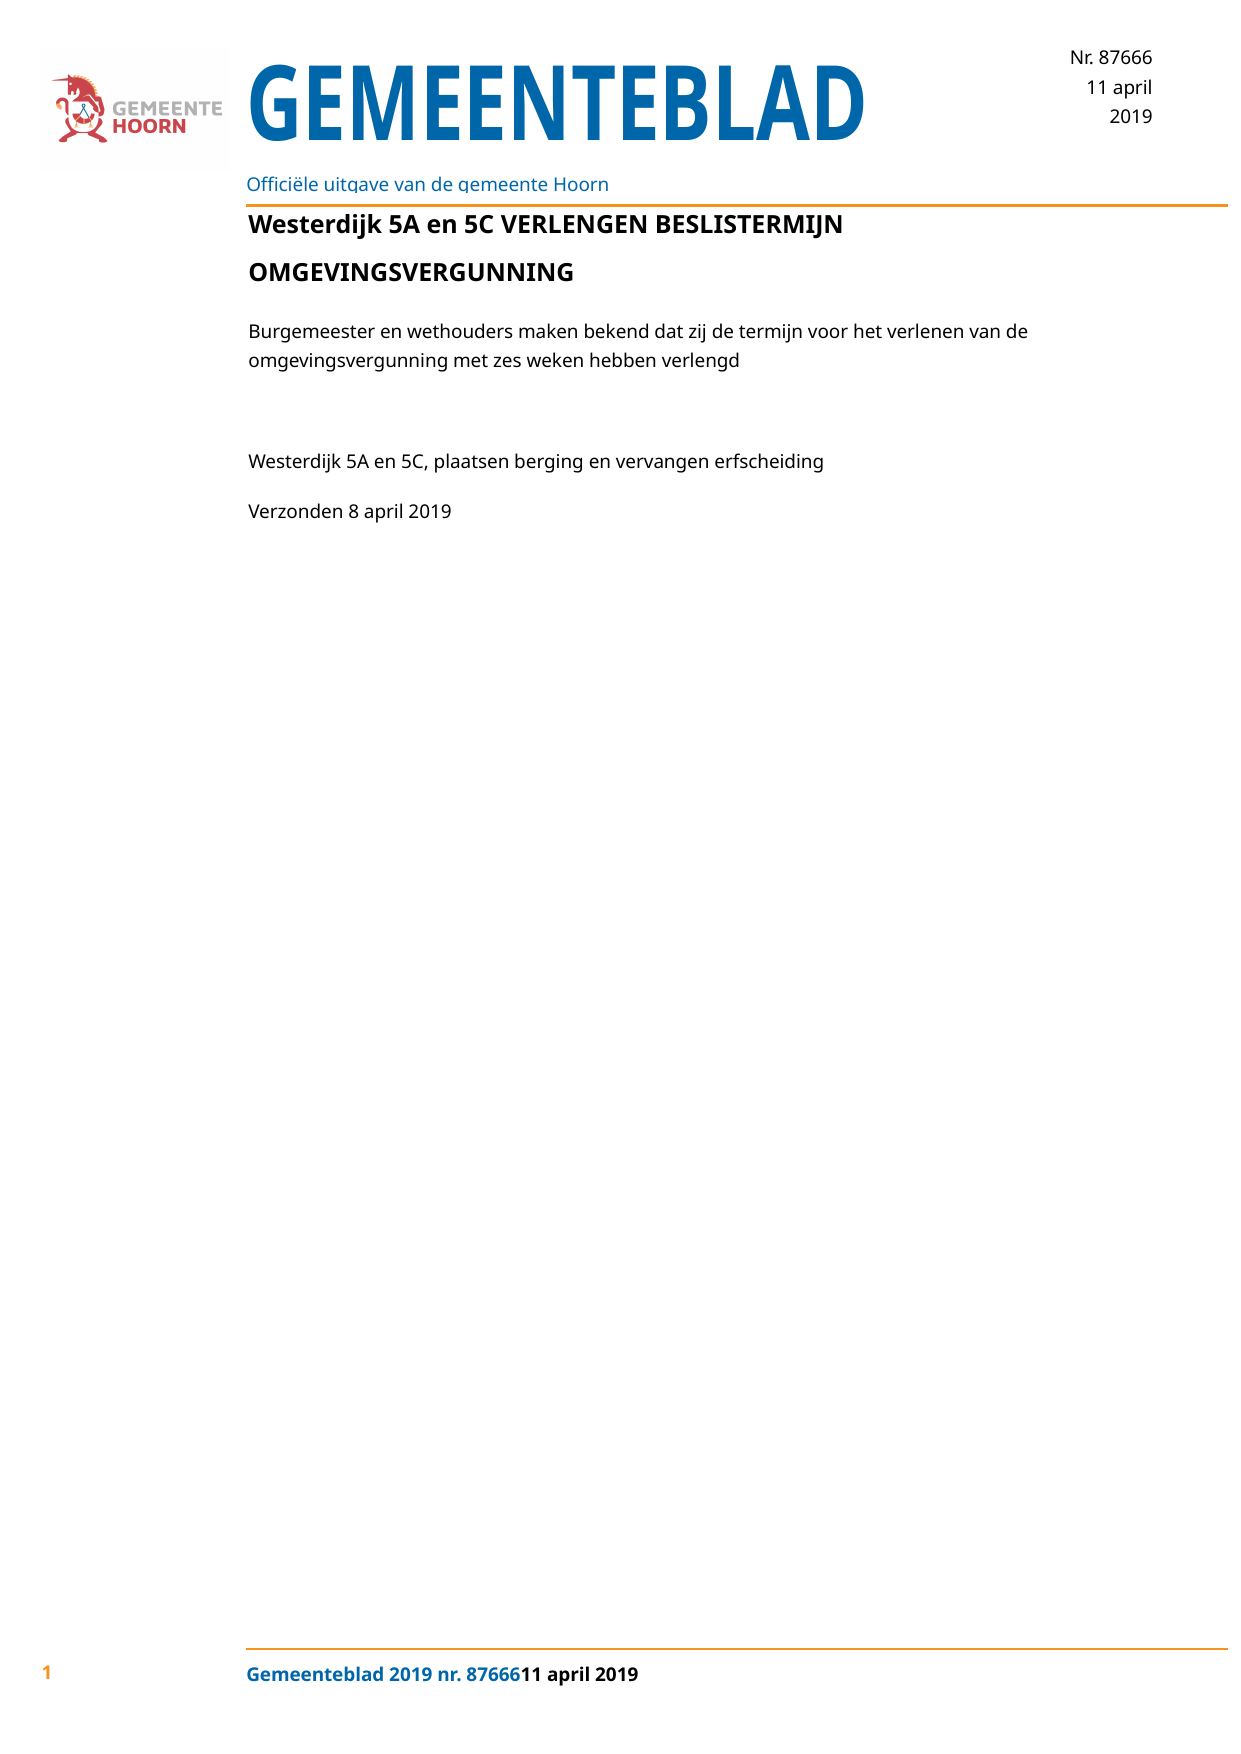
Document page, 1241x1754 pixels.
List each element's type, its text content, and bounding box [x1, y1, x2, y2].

picture [41, 47, 231, 172]
text Burgemeester en wethouders maken bekend dat zij de termijn voor het verlenen van de omgevingsvergunning met zes weken hebben verlengd [248, 318, 1152, 373]
text Verzonden 8 april 2019 [248, 499, 1152, 524]
text Westerdijk 5A en 5C, plaatsen berging en vervangen erfscheiding [248, 448, 1152, 474]
text Westerdijk 5A en 5C VERLENGEN BESLISTERMIJN OMGEVINGSVERGUNNING [248, 207, 1152, 288]
